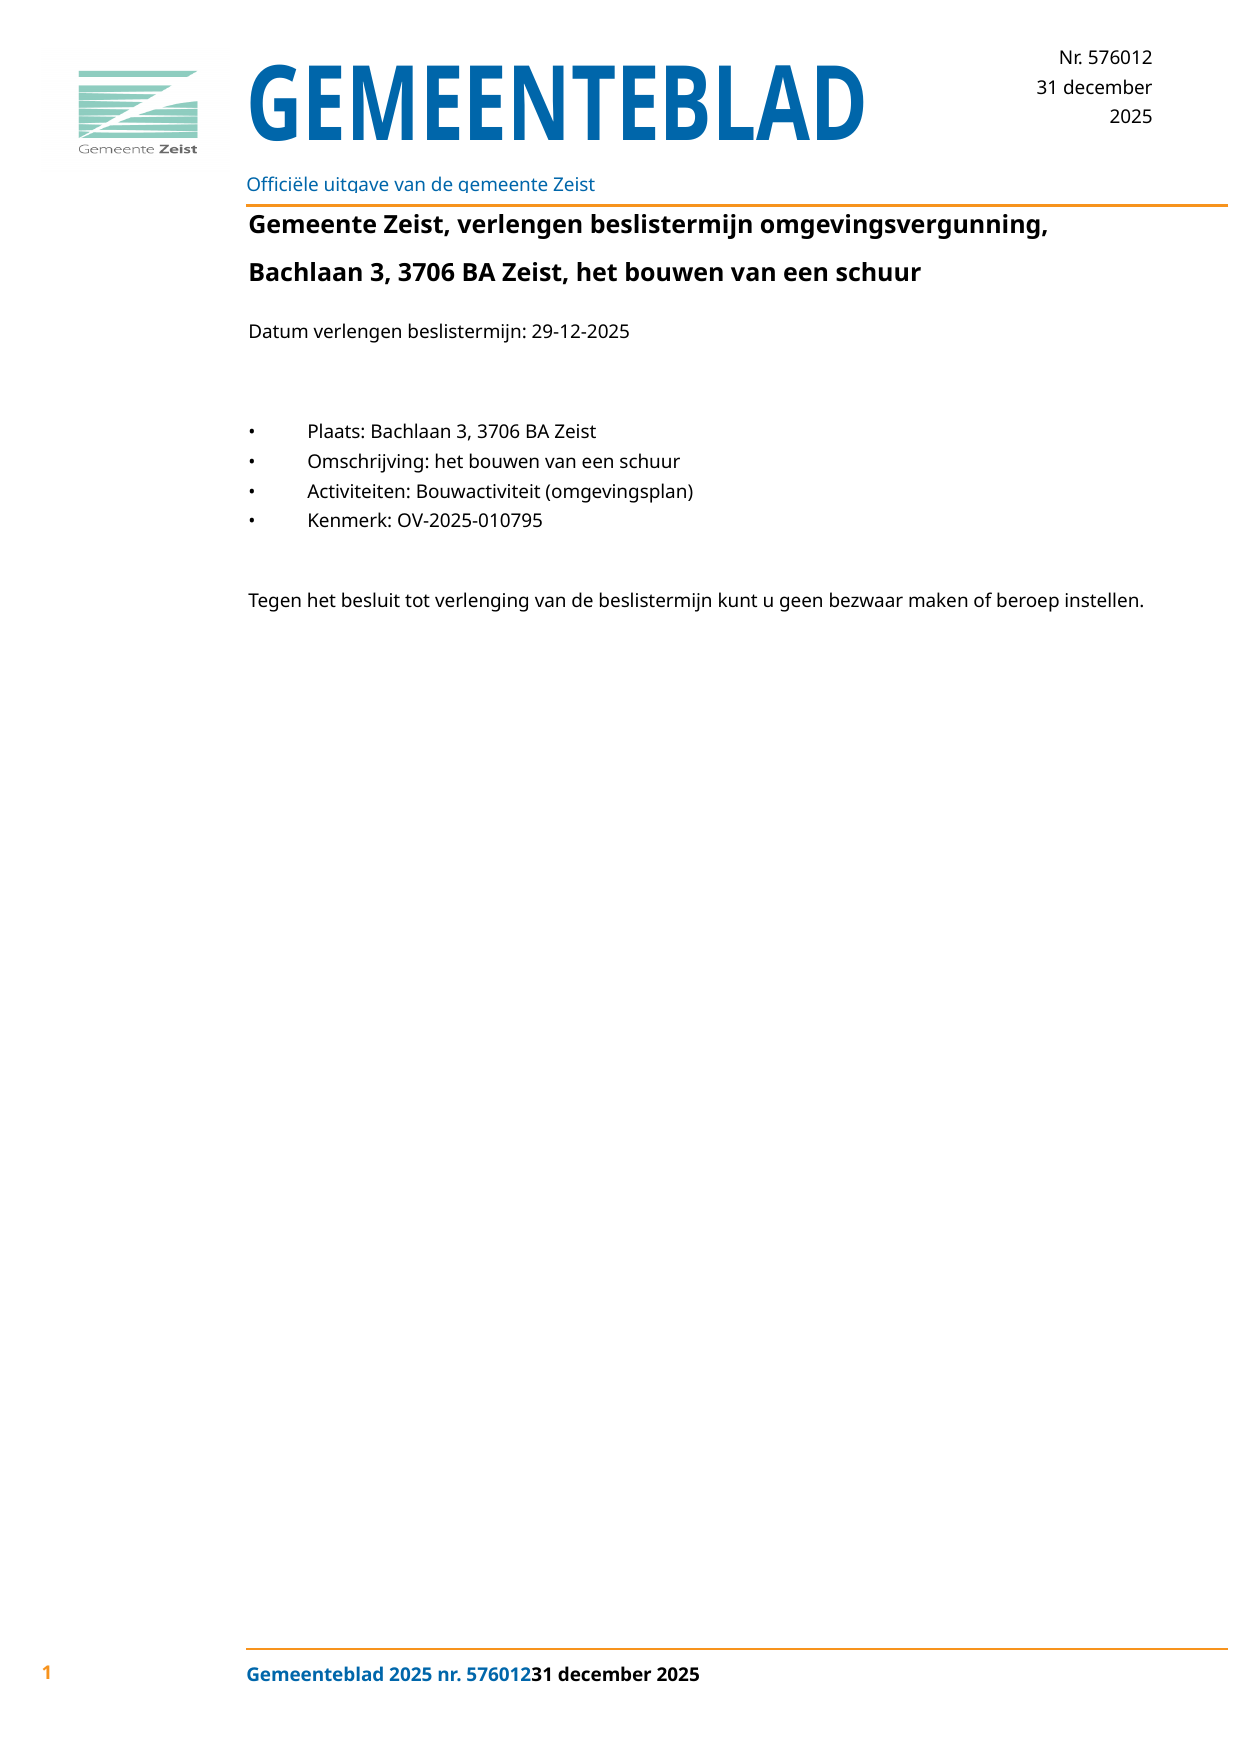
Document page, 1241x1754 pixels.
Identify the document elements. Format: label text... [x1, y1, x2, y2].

list Plaats: Bachlaan 3, 3706 BA Zeist [248, 419, 1152, 444]
list Kenmerk: OV-2025-010795 [248, 507, 1152, 533]
list Activiteiten: Bouwactiviteit (omgevingsplan) [248, 478, 1152, 504]
text Tegen het besluit tot verlenging van de beslistermijn kunt u geen bezwaar maken of beroep instellen. [248, 587, 1152, 613]
text Datum verlengen beslistermijn: 29-12-2025 [248, 318, 1152, 344]
list Omschrijving: het bouwen van een schuur [248, 448, 1152, 474]
text Gemeente Zeist, verlengen beslistermijn omgevingsvergunning, Bachlaan 3, 3706 BA Zeist, het bouwen van een schuur [248, 207, 1152, 288]
picture [41, 47, 231, 172]
